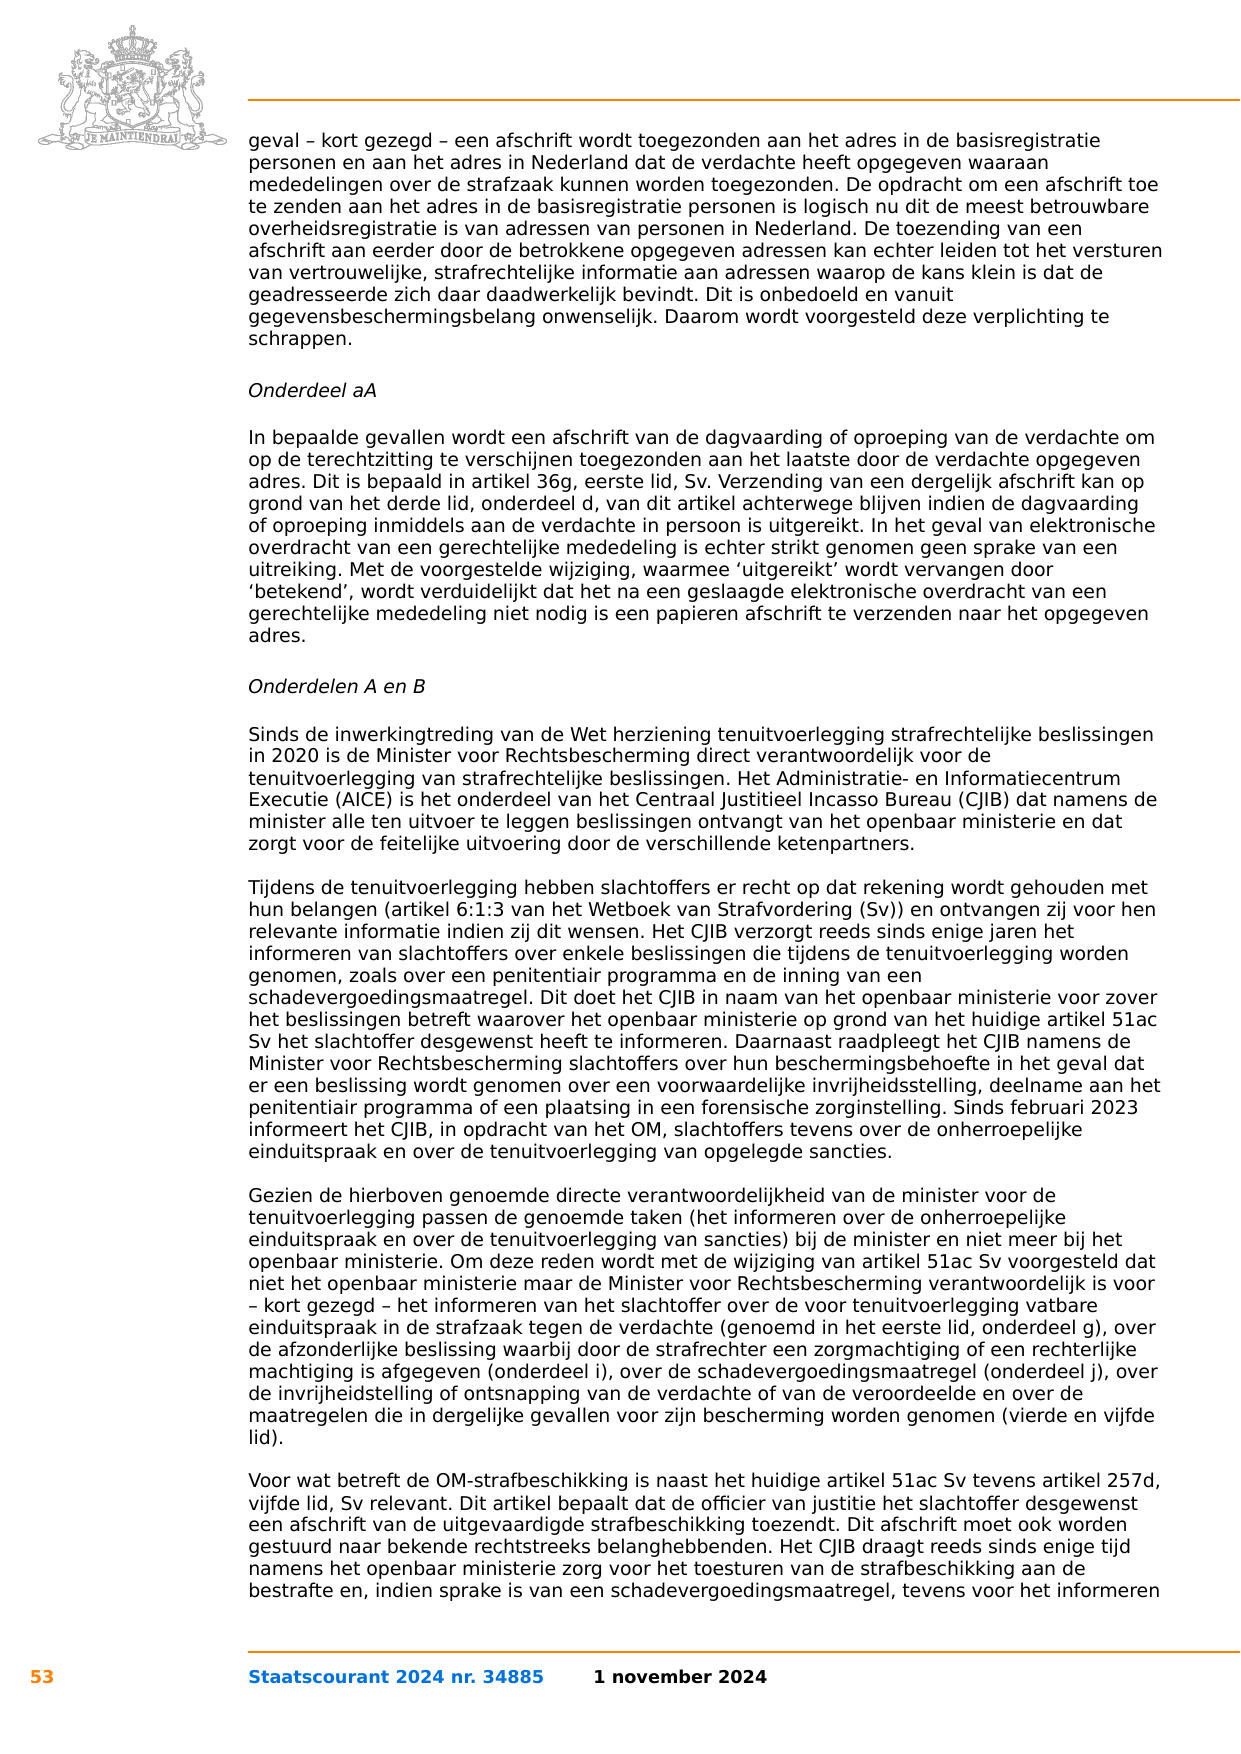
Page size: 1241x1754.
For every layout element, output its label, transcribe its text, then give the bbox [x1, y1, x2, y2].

text Tijdens de tenuitvoerlegging hebben slachtoffers er recht op dat rekening wordt gehouden met hun belangen (artikel 6:1:3 van het Wetboek van Strafvordering (Sv)) en ontvangen zij voor hen relevante informatie indien zij dit wensen. Het CJIB verzorgt reeds sinds enige jaren het informeren van slachtoffers over enkele beslissingen die tijdens de tenuitvoerlegging worden genomen, zoals over een penitentiair programma en de inning van een schadevergoedingsmaatregel. Dit doet het CJIB in naam van het openbaar ministerie voor zover het beslissingen betreft waarover het openbaar ministerie op grond van het huidige artikel 51ac Sv het slachtoffer desgewenst heeft te informeren. Daarnaast raadpleegt het CJIB namens de Minister voor Rechtsbescherming slachtoffers over hun beschermingsbehoefte in het geval dat er een beslissing wordt genomen over een voorwaardelijke invrijheidsstelling, deelname aan het penitentiair programma of een plaatsing in een forensische zorginstelling. Sinds februari 2023 informeert het CJIB, in opdracht van het OM, slachtoffers tevens over de onherroepelijke einduitspraak en over de tenuitvoerlegging van opgelegde sancties. [248, 877, 1163, 1163]
subtitle Onderdelen A en B [248, 676, 1163, 698]
subtitle Onderdeel aA [248, 380, 1163, 402]
text Voor wat betreft de OM-strafbeschikking is naast het huidige artikel 51ac Sv tevens artikel 257d, vijfde lid, Sv relevant. Dit artikel bepaalt dat de officier van justitie het slachtoffer desgewenst een afschrift van de uitgevaardigde strafbeschikking toezendt. Dit afschrift moet ook worden gestuurd naar bekende rechtstreeks belanghebbenden. Het CJIB draagt reeds sinds enige tijd namens het openbaar ministerie zorg voor het toesturen van de strafbeschikking aan de bestrafte en, indien sprake is van een schadevergoedingsmaatregel, tevens voor het informeren [248, 1470, 1163, 1602]
picture [38, 25, 227, 150]
text geval – kort gezegd – een afschrift wordt toegezonden aan het adres in de basisregistratie personen en aan het adres in Nederland dat de verdachte heeft opgegeven waaraan mededelingen over de strafzaak kunnen worden toegezonden. De opdracht om een afschrift toe te zenden aan het adres in de basisregistratie personen is logisch nu dit de meest betrouwbare overheidsregistratie is van adressen van personen in Nederland. De toezending van een afschrift aan eerder door de betrokkene opgegeven adressen kan echter leiden tot het versturen van vertrouwelijke, strafrechtelijke informatie aan adressen waarop de kans klein is dat de geadresseerde zich daar daadwerkelijk bevindt. Dit is onbedoeld en vanuit gegevensbeschermingsbelang onwenselijk. Daarom wordt voorgesteld deze verplichting te schrappen. [248, 130, 1163, 350]
text In bepaalde gevallen wordt een afschrift van de dagvaarding of oproeping van de verdachte om op de terechtzitting te verschijnen toegezonden aan het laatste door de verdachte opgegeven adres. Dit is bepaald in artikel 36g, eerste lid, Sv. Verzending van een dergelijk afschrift kan op grond van het derde lid, onderdeel d, van dit artikel achterwege blijven indien de dagvaarding of oproeping inmiddels aan de verdachte in persoon is uitgereikt. In het geval van elektronische overdracht van een gerechtelijke mededeling is echter strikt genomen geen sprake van een uitreiking. Met de voorgestelde wijziging, waarmee ‘uitgereikt’ wordt vervangen door ‘betekend’, wordt verduidelijkt dat het na een geslaagde elektronische overdracht van een gerechtelijke mededeling niet nodig is een papieren afschrift te verzenden naar het opgegeven adres. [248, 427, 1163, 646]
text Gezien de hierboven genoemde directe verantwoordelijkheid van de minister voor de tenuitvoerlegging passen de genoemde taken (het informeren over de onherroepelijke einduitspraak en over de tenuitvoerlegging van sancties) bij de minister en niet meer bij het openbaar ministerie. Om deze reden wordt met de wijziging van artikel 51ac Sv voorgesteld dat niet het openbaar ministerie maar de Minister voor Rechtsbescherming verantwoordelijk is voor – kort gezegd – het informeren van het slachtoffer over de voor tenuitvoerlegging vatbare einduitspraak in de strafzaak tegen de verdachte (genoemd in het eerste lid, onderdeel g), over de afzonderlijke beslissing waarbij door de strafrechter een zorgmachtiging of een rechterlijke machtiging is afgegeven (onderdeel i), over de schadevergoedingsmaatregel (onderdeel j), over de invrijheidstelling of ontsnapping van de verdachte of van de veroordeelde en over de maatregelen die in dergelijke gevallen voor zijn bescherming worden genomen (vierde en vijfde lid). [248, 1185, 1163, 1448]
text Sinds de inwerkingtreding van de Wet herziening tenuitvoerlegging strafrechtelijke beslissingen in 2020 is de Minister voor Rechtsbescherming direct verantwoordelijk voor de tenuitvoerlegging van strafrechtelijke beslissingen. Het Administratie- en Informatiecentrum Executie (AICE) is het onderdeel van het Centraal Justitieel Incasso Bureau (CJIB) dat namens de minister alle ten uitvoer te leggen beslissingen ontvangt van het openbaar ministerie en dat zorgt voor de feitelijke uitvoering door de verschillende ketenpartners. [248, 723, 1163, 855]
